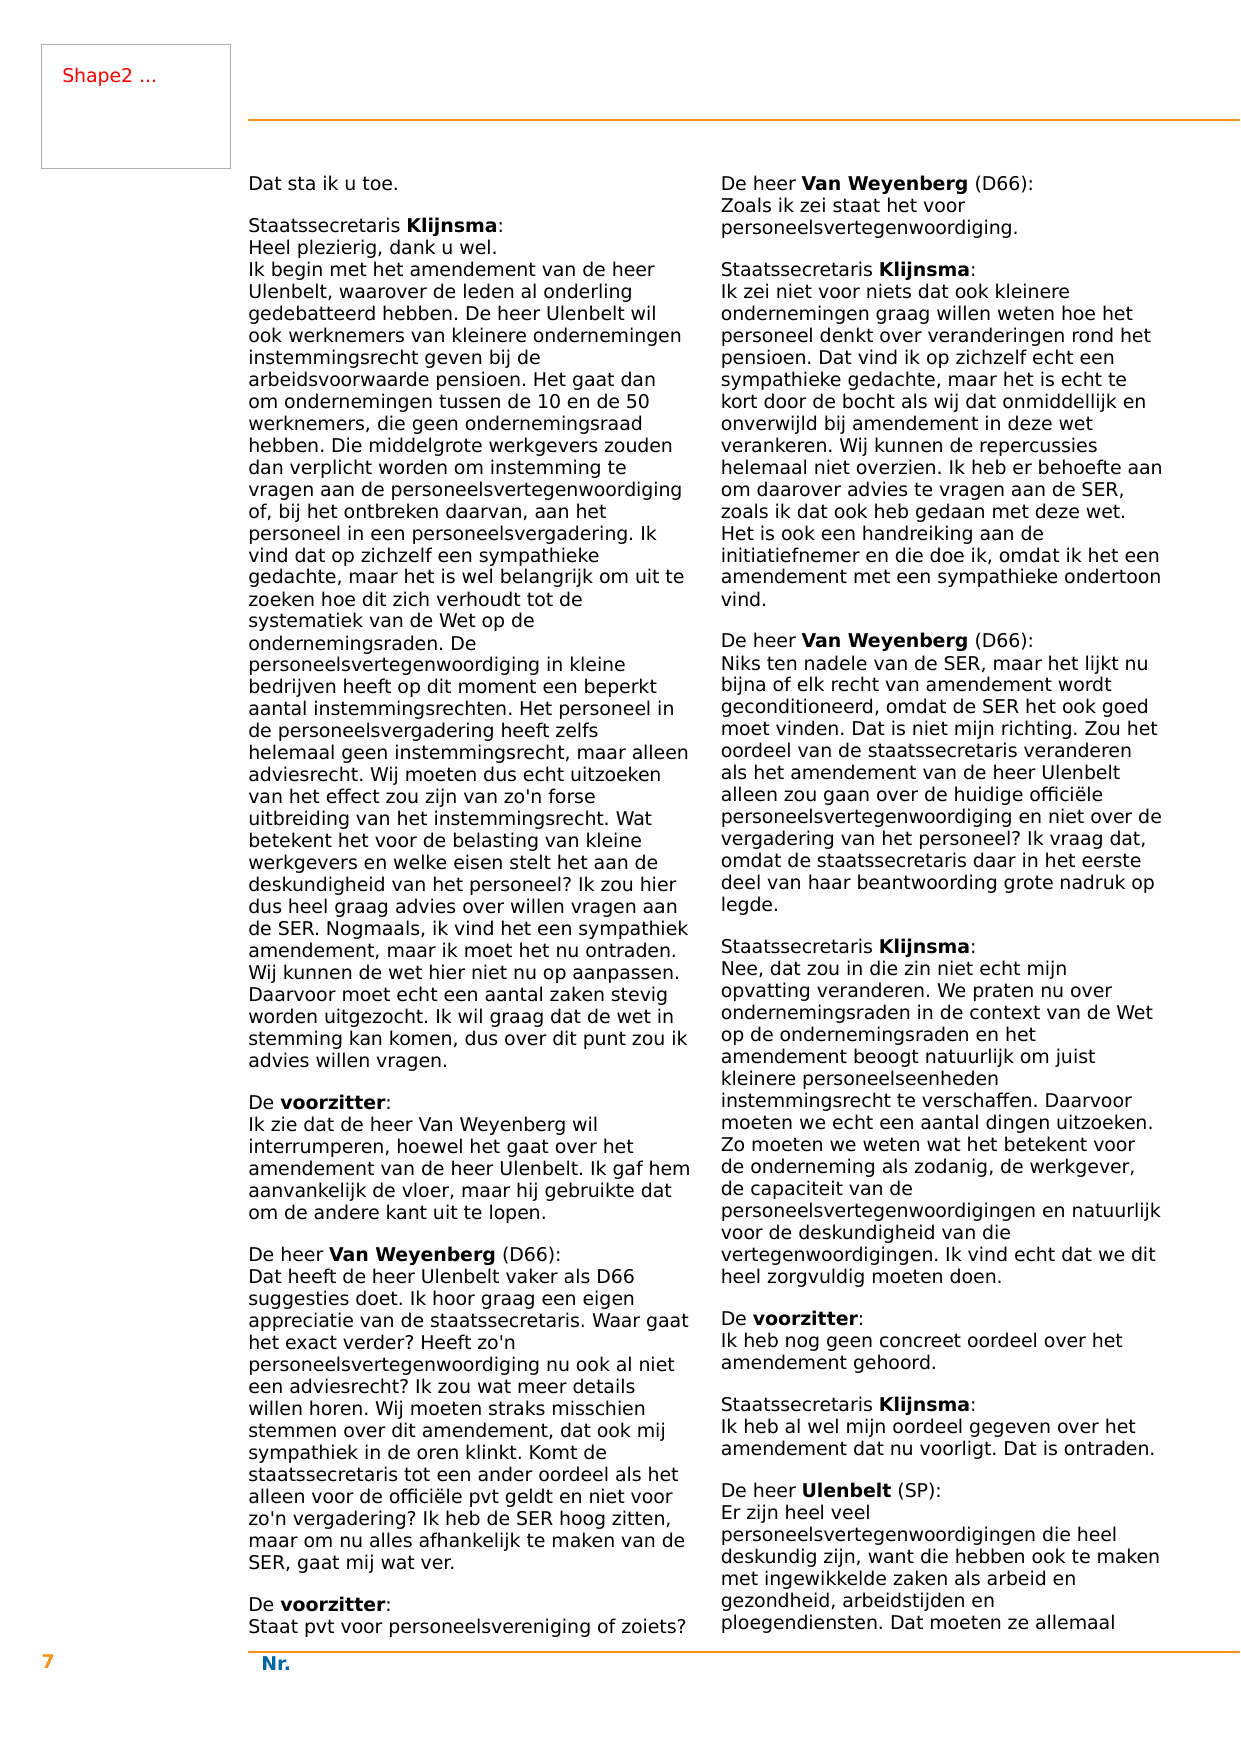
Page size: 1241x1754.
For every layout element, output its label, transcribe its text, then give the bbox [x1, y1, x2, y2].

text Staatssecretaris Klijnsma: [721, 1394, 1163, 1416]
text Nee, dat zou in die zin niet echt mijn opvatting veranderen. We praten nu over ondernemingsraden in de context van de Wet op de ondernemingsraden en het amendement beoogt natuurlijk om juist kleinere personeelseenheden instemmingsrecht te verschaffen. Daarvoor moeten we echt een aantal dingen uitzoeken. Zo moeten we weten wat het betekent voor de onderneming als zodanig, de werkgever, de capaciteit van de personeelsvertegenwoordigingen en natuurlijk voor de deskundigheid van die vertegenwoordigingen. Ik vind echt dat we dit heel zorgvuldig moeten doen. [721, 958, 1163, 1288]
text De voorzitter: [248, 1092, 691, 1114]
text De voorzitter: [721, 1308, 1163, 1330]
text Staatssecretaris Klijnsma: [721, 936, 1163, 958]
text Ik heb al wel mijn oordeel gegeven over het amendement dat nu voorligt. Dat is ontraden. [721, 1416, 1163, 1460]
text Dat sta ik u toe. [248, 173, 691, 195]
text Staatssecretaris Klijnsma: [248, 215, 691, 237]
text De heer Van Weyenberg (D66): [721, 173, 1163, 195]
text Dat heeft de heer Ulenbelt vaker als D66 suggesties doet. Ik hoor graag een eigen appreciatie van de staatssecretaris. Waar gaat het exact verder? Heeft zo'n personeelsvertegenwoordiging nu ook al niet een adviesrecht? Ik zou wat meer details willen horen. Wij moeten straks misschien stemmen over dit amendement, dat ook mij sympathiek in de oren klinkt. Komt de staatssecretaris tot een ander oordeel als het alleen voor de officiële pvt geldt en niet voor zo'n vergadering? Ik heb de SER hoog zitten, maar om nu alles afhankelijk te maken van de SER, gaat mij wat ver. [248, 1266, 691, 1573]
text Ik zei niet voor niets dat ook kleinere ondernemingen graag willen weten hoe het personeel denkt over veranderingen rond het pensioen. Dat vind ik op zichzelf echt een sympathieke gedachte, maar het is echt te kort door de bocht als wij dat onmiddellijk en onverwijld bij amendement in deze wet verankeren. Wij kunnen de repercussies helemaal niet overzien. Ik heb er behoefte aan om daarover advies te vragen aan de SER, zoals ik dat ook heb gedaan met deze wet. Het is ook een handreiking aan de initiatiefnemer en die doe ik, omdat ik het een amendement met een sympathieke ondertoon vind. [721, 281, 1163, 610]
text De voorzitter: [248, 1593, 691, 1616]
text Staatssecretaris Klijnsma: [721, 259, 1163, 281]
text Heel plezierig, dank u wel. [248, 237, 691, 259]
text De heer Van Weyenberg (D66): [248, 1244, 691, 1266]
text Ik begin met het amendement van de heer Ulenbelt, waarover de leden al onderling gedebatteerd hebben. De heer Ulenbelt wil ook werknemers van kleinere ondernemingen instemmingsrecht geven bij de arbeidsvoorwaarde pensioen. Het gaat dan om ondernemingen tussen de 10 en de 50 werknemers, die geen ondernemingsraad hebben. Die middelgrote werkgevers zouden dan verplicht worden om instemming te vragen aan de personeelsvertegenwoordiging of, bij het ontbreken daarvan, aan het personeel in een personeelsvergadering. Ik vind dat op zichzelf een sympathieke gedachte, maar het is wel belangrijk om uit te zoeken hoe dit zich verhoudt tot de systematiek van de Wet op de ondernemingsraden. De personeelsvertegenwoordiging in kleine bedrijven heeft op dit moment een beperkt aantal instemmingsrechten. Het personeel in de personeelsvergadering heeft zelfs helemaal geen instemmingsrecht, maar alleen adviesrecht. Wij moeten dus echt uitzoeken van het effect zou zijn van zo'n forse uitbreiding van het instemmingsrecht. Wat betekent het voor de belasting van kleine werkgevers en welke eisen stelt het aan de deskundigheid van het personeel? Ik zou hier dus heel graag advies over willen vragen aan de SER. Nogmaals, ik vind het een sympathiek amendement, maar ik moet het nu ontraden. Wij kunnen de wet hier niet nu op aanpassen. Daarvoor moet echt een aantal zaken stevig worden uitgezocht. Ik wil graag dat de wet in stemming kan komen, dus over dit punt zou ik advies willen vragen. [248, 259, 691, 1072]
text De heer Van Weyenberg (D66): [721, 630, 1163, 652]
text Ik heb nog geen concreet oordeel over het amendement gehoord. [721, 1330, 1163, 1374]
text Er zijn heel veel personeelsvertegenwoordigingen die heel deskundig zijn, want die hebben ook te maken met ingewikkelde zaken als arbeid en gezondheid, arbeidstijden en ploegendiensten. Dat moeten ze allemaal [721, 1502, 1163, 1633]
text Ik zie dat de heer Van Weyenberg wil interrumperen, hoewel het gaat over het amendement van de heer Ulenbelt. Ik gaf hem aanvankelijk de vloer, maar hij gebruikte dat om de andere kant uit te lopen. [248, 1114, 691, 1224]
text Staat pvt voor personeelsvereniging of zoiets? [248, 1616, 691, 1637]
text Niks ten nadele van de SER, maar het lijkt nu bijna of elk recht van amendement wordt geconditioneerd, omdat de SER het ook goed moet vinden. Dat is niet mijn richting. Zou het oordeel van de staatssecretaris veranderen als het amendement van de heer Ulenbelt alleen zou gaan over de huidige officiële personeelsvertegenwoordiging en niet over de vergadering van het personeel? Ik vraag dat, omdat de staatssecretaris daar in het eerste deel van haar beantwoording grote nadruk op legde. [721, 652, 1163, 916]
text Zoals ik zei staat het voor personeelsvertegenwoordiging. [721, 195, 1163, 239]
text De heer Ulenbelt (SP): [721, 1480, 1163, 1502]
